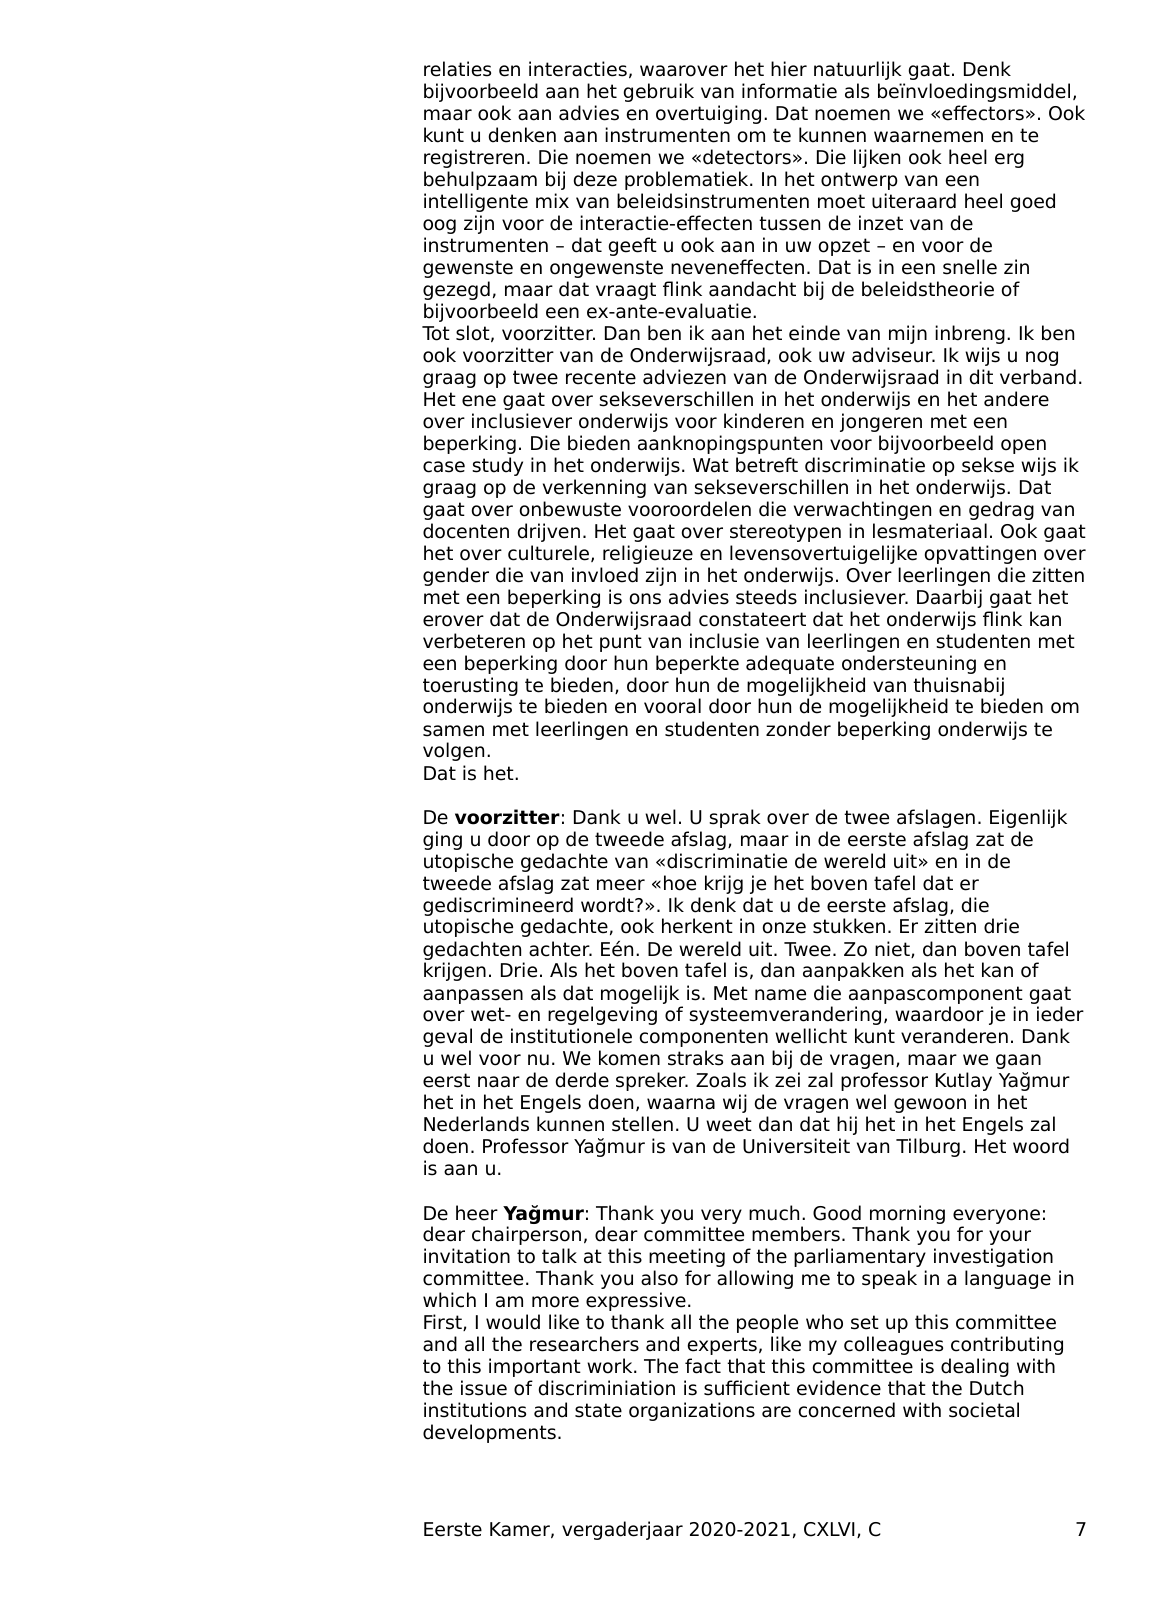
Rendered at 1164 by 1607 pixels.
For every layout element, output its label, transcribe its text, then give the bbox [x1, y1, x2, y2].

text relaties en interacties, waarover het hier natuurlijk gaat. Denk bijvoorbeeld aan het gebruik van informatie als beïnvloedingsmiddel, maar ook aan advies en overtuiging. Dat noemen we «effectors». Ook kunt u denken aan instrumenten om te kunnen waarnemen en te registreren. Die noemen we «detectors». Die lijken ook heel erg behulpzaam bij deze problematiek. In het ontwerp van een intelligente mix van beleidsinstrumenten moet uiteraard heel goed oog zijn voor de interactie-effecten tussen de inzet van de instrumenten – dat geeft u ook aan in uw opzet – en voor de gewenste en ongewenste neveneffecten. Dat is in een snelle zin gezegd, maar dat vraagt flink aandacht bij de beleidstheorie of bijvoorbeeld een ex-ante-evaluatie. [422, 59, 1087, 323]
text De heer Yağmur: Thank you very much. Good morning everyone: dear chairperson, dear committee members. Thank you for your invitation to talk at this meeting of the parliamentary investigation committee. Thank you also for allowing me to speak in a language in which I am more expressive. [422, 1202, 1087, 1312]
text De voorzitter: Dank u wel. U sprak over de twee afslagen. Eigenlijk ging u door op de tweede afslag, maar in de eerste afslag zat de utopische gedachte van «discriminatie de wereld uit» en in de tweede afslag zat meer «hoe krijg je het boven tafel dat er gediscrimineerd wordt?». Ik denk dat u de eerste afslag, die utopische gedachte, ook herkent in onze stukken. Er zitten drie gedachten achter. Eén. De wereld uit. Twee. Zo niet, dan boven tafel krijgen. Drie. Als het boven tafel is, dan aanpakken als het kan of aanpassen als dat mogelijk is. Met name die aanpascomponent gaat over wet- en regelgeving of systeemverandering, waardoor je in ieder geval de institutionele componenten wellicht kunt veranderen. Dank u wel voor nu. We komen straks aan bij de vragen, maar we gaan eerst naar de derde spreker. Zoals ik zei zal professor Kutlay Yağmur het in het Engels doen, waarna wij de vragen wel gewoon in het Nederlands kunnen stellen. U weet dan dat hij het in het Engels zal doen. Professor Yağmur is van de Universiteit van Tilburg. Het woord is aan u. [422, 807, 1087, 1180]
text Dat is het. [422, 762, 1087, 784]
text First, I would like to thank all the people who set up this committee and all the researchers and experts, like my colleagues contributing to this important work. The fact that this committee is dealing with the issue of discriminiation is sufficient evidence that the Dutch institutions and state organizations are concerned with societal developments. [422, 1312, 1087, 1444]
text Tot slot, voorzitter. Dan ben ik aan het einde van mijn inbreng. Ik ben ook voorzitter van de Onderwijsraad, ook uw adviseur. Ik wijs u nog graag op twee recente adviezen van de Onderwijsraad in dit verband. Het ene gaat over sekseverschillen in het onderwijs en het andere over inclusiever onderwijs voor kinderen en jongeren met een beperking. Die bieden aanknopingspunten voor bijvoorbeeld open case study in het onderwijs. Wat betreft discriminatie op sekse wijs ik graag op de verkenning van sekseverschillen in het onderwijs. Dat gaat over onbewuste vooroordelen die verwachtingen en gedrag van docenten drijven. Het gaat over stereotypen in lesmateriaal. Ook gaat het over culturele, religieuze en levensovertuigelijke opvattingen over gender die van invloed zijn in het onderwijs. Over leerlingen die zitten met een beperking is ons advies steeds inclusiever. Daarbij gaat het erover dat de Onderwijsraad constateert dat het onderwijs flink kan verbeteren op het punt van inclusie van leerlingen en studenten met een beperking door hun beperkte adequate ondersteuning en toerusting te bieden, door hun de mogelijkheid van thuisnabij onderwijs te bieden en vooral door hun de mogelijkheid te bieden om samen met leerlingen en studenten zonder beperking onderwijs te volgen. [422, 323, 1087, 762]
